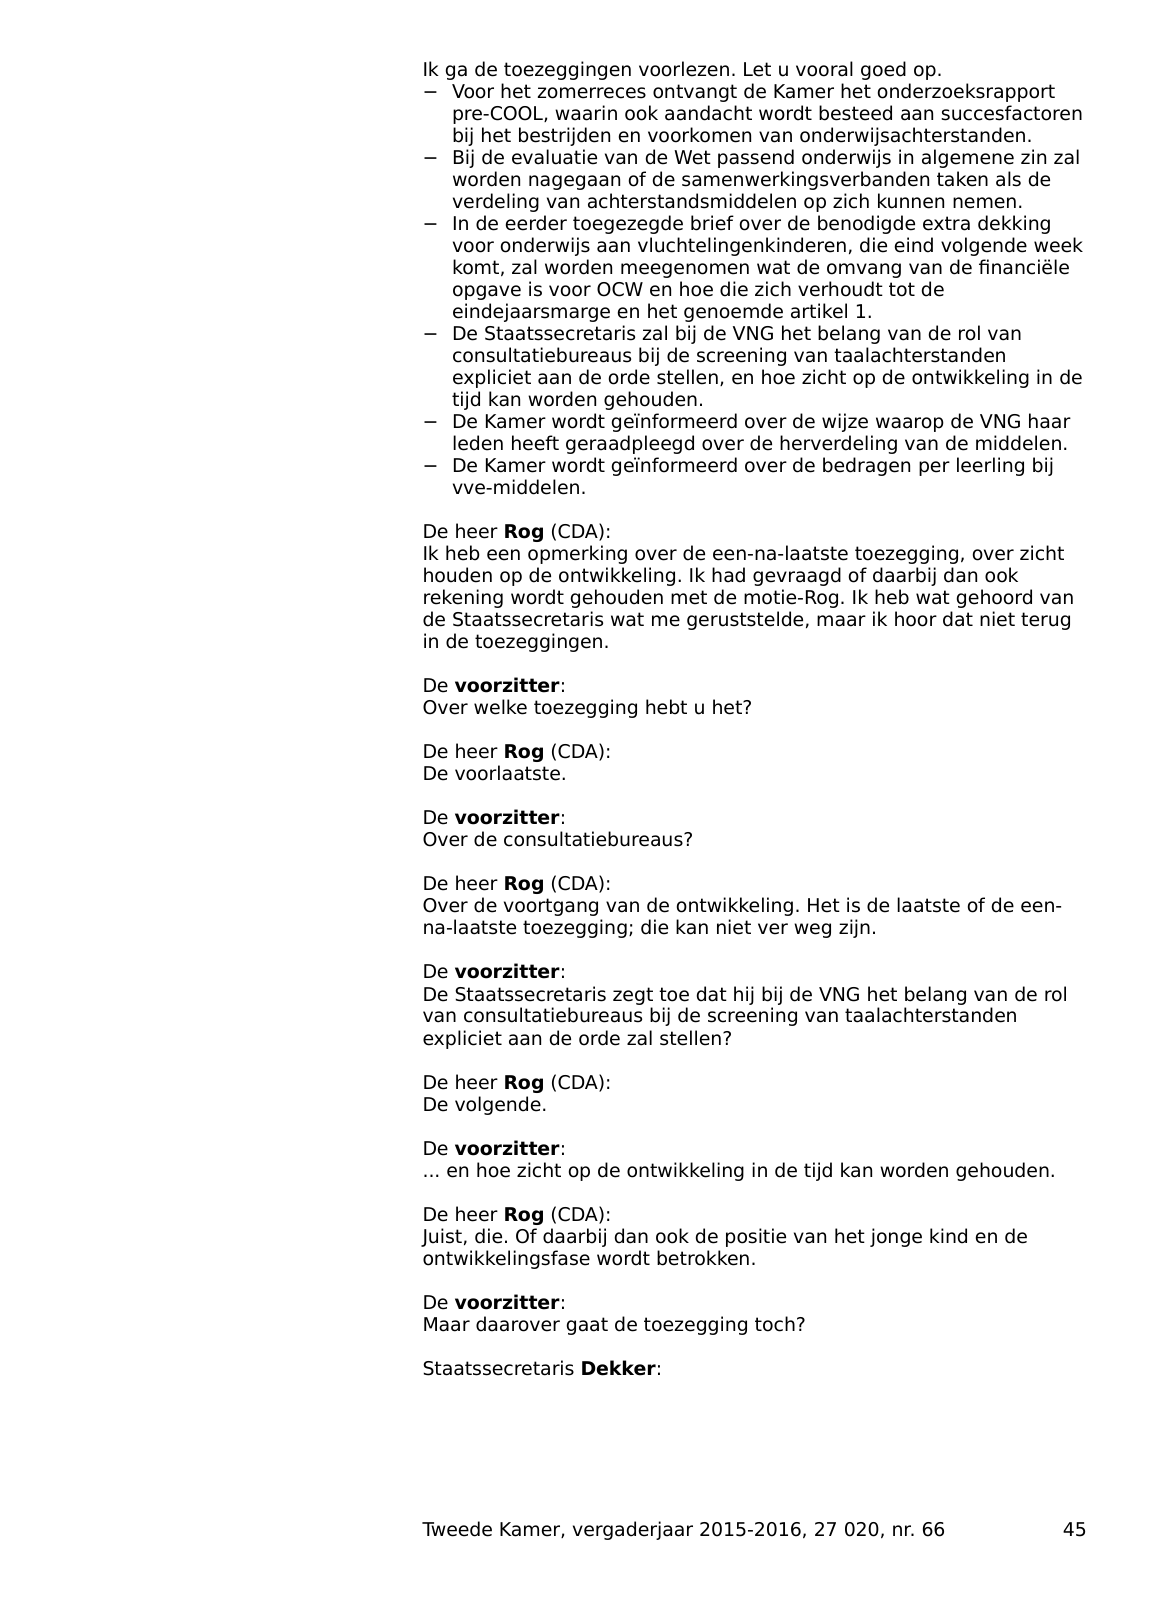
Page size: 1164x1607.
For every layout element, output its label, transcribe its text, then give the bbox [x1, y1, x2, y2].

text − Bij de evaluatie van de Wet passend onderwijs in algemene zin zal worden nagegaan of de samenwerkingsverbanden taken als de verdeling van achterstandsmiddelen op zich kunnen nemen. [422, 147, 1087, 213]
text Staatssecretaris Dekker: [422, 1358, 1087, 1380]
text De voorzitter: [422, 807, 1087, 829]
text Juist, die. Of daarbij dan ook de positie van het jonge kind en de ontwikkelingsfase wordt betrokken. [422, 1226, 1087, 1270]
text Maar daarover gaat de toezegging toch? [422, 1314, 1087, 1336]
text Ik ga de toezeggingen voorlezen. Let u vooral goed op. [422, 59, 1087, 81]
text De Staatssecretaris zegt toe dat hij bij de VNG het belang van de rol van consultatiebureaus bij de screening van taalachterstanden expliciet aan de orde zal stellen? [422, 983, 1087, 1049]
text De voorzitter: [422, 1138, 1087, 1160]
text − De Staatssecretaris zal bij de VNG het belang van de rol van consultatiebureaus bij de screening van taalachterstanden expliciet aan de orde stellen, en hoe zicht op de ontwikkeling in de tijd kan worden gehouden. [422, 323, 1087, 411]
text Over de voortgang van de ontwikkeling. Het is de laatste of de een-na-laatste toezegging; die kan niet ver weg zijn. [422, 895, 1087, 939]
text De voorzitter: [422, 961, 1087, 983]
text De heer Rog (CDA): [422, 1072, 1087, 1093]
text De voorzitter: [422, 1292, 1087, 1314]
text − De Kamer wordt geïnformeerd over de bedragen per leerling bij vve-middelen. [422, 455, 1087, 499]
text Ik heb een opmerking over de een-na-laatste toezegging, over zicht houden op de ontwikkeling. Ik had gevraagd of daarbij dan ook rekening wordt gehouden met de motie-Rog. Ik heb wat gehoord van de Staatssecretaris wat me geruststelde, maar ik hoor dat niet terug in de toezeggingen. [422, 543, 1087, 653]
text De heer Rog (CDA): [422, 873, 1087, 895]
text De voorlaatste. [422, 763, 1087, 785]
text − De Kamer wordt geïnformeerd over de wijze waarop de VNG haar leden heeft geraadpleegd over de herverdeling van de middelen. [422, 411, 1087, 455]
text De volgende. [422, 1093, 1087, 1116]
text − In de eerder toegezegde brief over de benodigde extra dekking voor onderwijs aan vluchtelingenkinderen, die eind volgende week komt, zal worden meegenomen wat de omvang van de financiële opgave is voor OCW en hoe die zich verhoudt tot de eindejaarsmarge en het genoemde artikel 1. [422, 213, 1087, 323]
text ... en hoe zicht op de ontwikkeling in de tijd kan worden gehouden. [422, 1160, 1087, 1182]
text De heer Rog (CDA): [422, 1204, 1087, 1226]
text De voorzitter: [422, 675, 1087, 697]
text De heer Rog (CDA): [422, 521, 1087, 543]
text Over welke toezegging hebt u het? [422, 697, 1087, 719]
text − Voor het zomerreces ontvangt de Kamer het onderzoeksrapport pre-COOL, waarin ook aandacht wordt besteed aan succesfactoren bij het bestrijden en voorkomen van onderwijsachterstanden. [422, 81, 1087, 147]
text Over de consultatiebureaus? [422, 829, 1087, 851]
text De heer Rog (CDA): [422, 741, 1087, 763]
